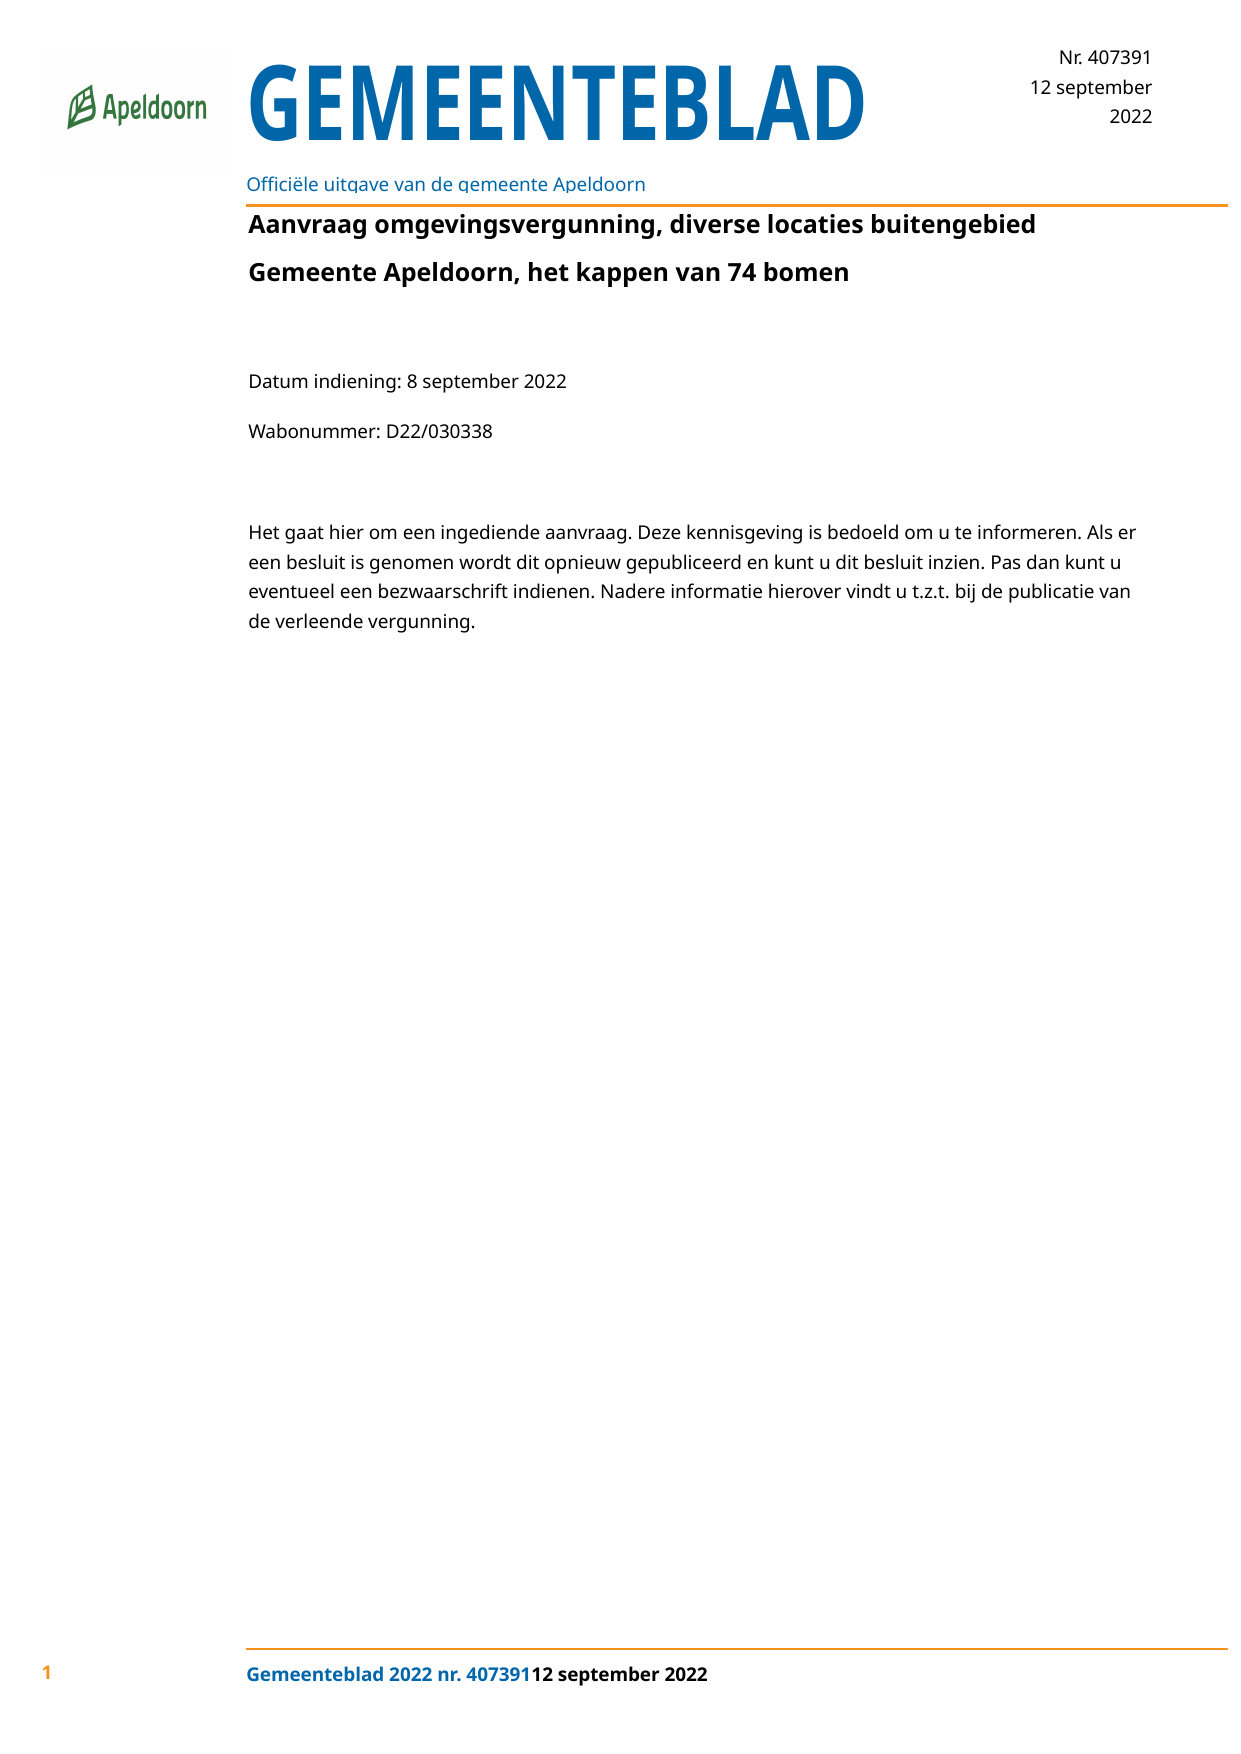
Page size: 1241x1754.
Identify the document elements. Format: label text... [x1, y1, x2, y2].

picture [41, 47, 231, 172]
text Datum indiening: 8 september 2022 [248, 368, 1152, 394]
text Aanvraag omgevingsvergunning, diverse locaties buitengebied Gemeente Apeldoorn, het kappen van 74 bomen [248, 207, 1152, 288]
text Het gaat hier om een ingediende aanvraag. Deze kennisgeving is bedoeld om u te informeren. Als er een besluit is genomen wordt dit opnieuw gepubliceerd en kunt u dit besluit inzien. Pas dan kunt u eventueel een bezwaarschrift indienen. Nadere informatie hierover vindt u t.z.t. bij de publicatie van de verleende vergunning. [248, 519, 1152, 634]
text Wabonummer: D22/030338 [248, 419, 1152, 444]
